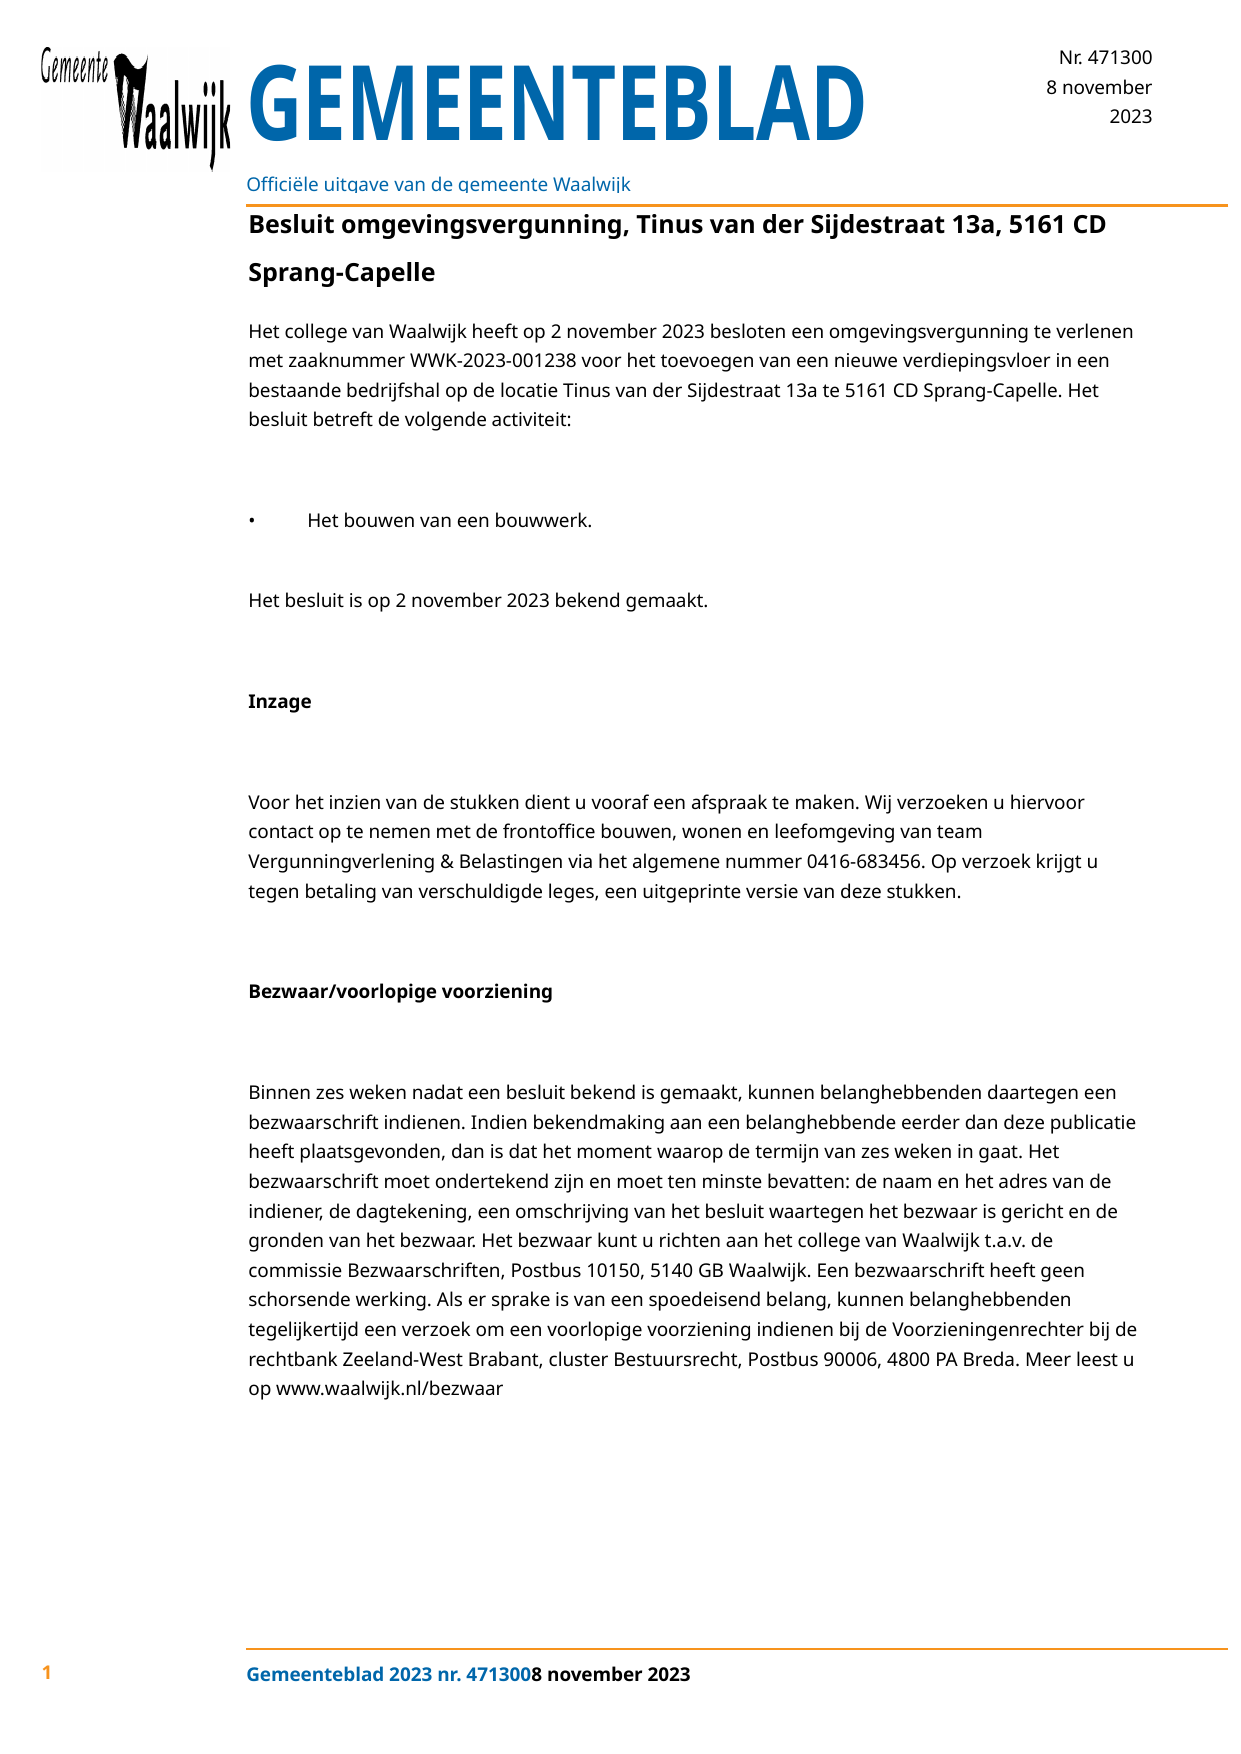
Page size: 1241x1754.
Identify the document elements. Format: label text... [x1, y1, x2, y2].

text Binnen zes weken nadat een besluit bekend is gemaakt, kunnen belanghebbenden daartegen een bezwaarschrift indienen. Indien bekendmaking aan een belanghebbende eerder dan deze publicatie heeft plaatsgevonden, dan is dat het moment waarop de termijn van zes weken in gaat. Het bezwaarschrift moet ondertekend zijn en moet ten minste bevatten: de naam en het adres van de indiener, de dagtekening, een omschrijving van het besluit waartegen het bezwaar is gericht en de gronden van het bezwaar. Het bezwaar kunt u richten aan het college van Waalwijk t.a.v. de commissie Bezwaarschriften, Postbus 10150, 5140 GB Waalwijk. Een bezwaarschrift heeft geen schorsende werking. Als er sprake is van een spoedeisend belang, kunnen belanghebbenden tegelijkertijd een verzoek om een voorlopige voorziening indienen bij de Voorzieningenrechter bij de rechtbank Zeeland-West Brabant, cluster Bestuursrecht, Postbus 90006, 4800 PA Breda. Meer leest u op www.waalwijk.nl/bezwaar [248, 1079, 1152, 1401]
text Voor het inzien van de stukken dient u vooraf een afspraak te maken. Wij verzoeken u hiervoor contact op te nemen met de frontoffice bouwen, wonen en leefomgeving van team Vergunningverlening & Belastingen via het algemene nummer 0416-683456. Op verzoek krijgt u tegen betaling van verschuldigde leges, een uitgeprinte versie van deze stukken. [248, 789, 1152, 904]
text Besluit omgevingsvergunning, Tinus van der Sijdestraat 13a, 5161 CD Sprang-Capelle [248, 207, 1152, 288]
text Inzage [248, 688, 1152, 714]
text Het college van Waalwijk heeft op 2 november 2023 besloten een omgevingsvergunning te verlenen met zaaknummer WWK-2023-001238 voor het toevoegen van een nieuwe verdiepingsvloer in een bestaande bedrijfshal op de locatie Tinus van der Sijdestraat 13a te 5161 CD Sprang-Capelle. Het besluit betreft de volgende activiteit: [248, 318, 1152, 432]
text Het besluit is op 2 november 2023 bekend gemaakt. [248, 587, 1152, 613]
picture [41, 47, 231, 172]
list Het bouwen van een bouwwerk. [248, 507, 1152, 533]
text Bezwaar/voorlopige voorziening [248, 979, 1152, 1004]
